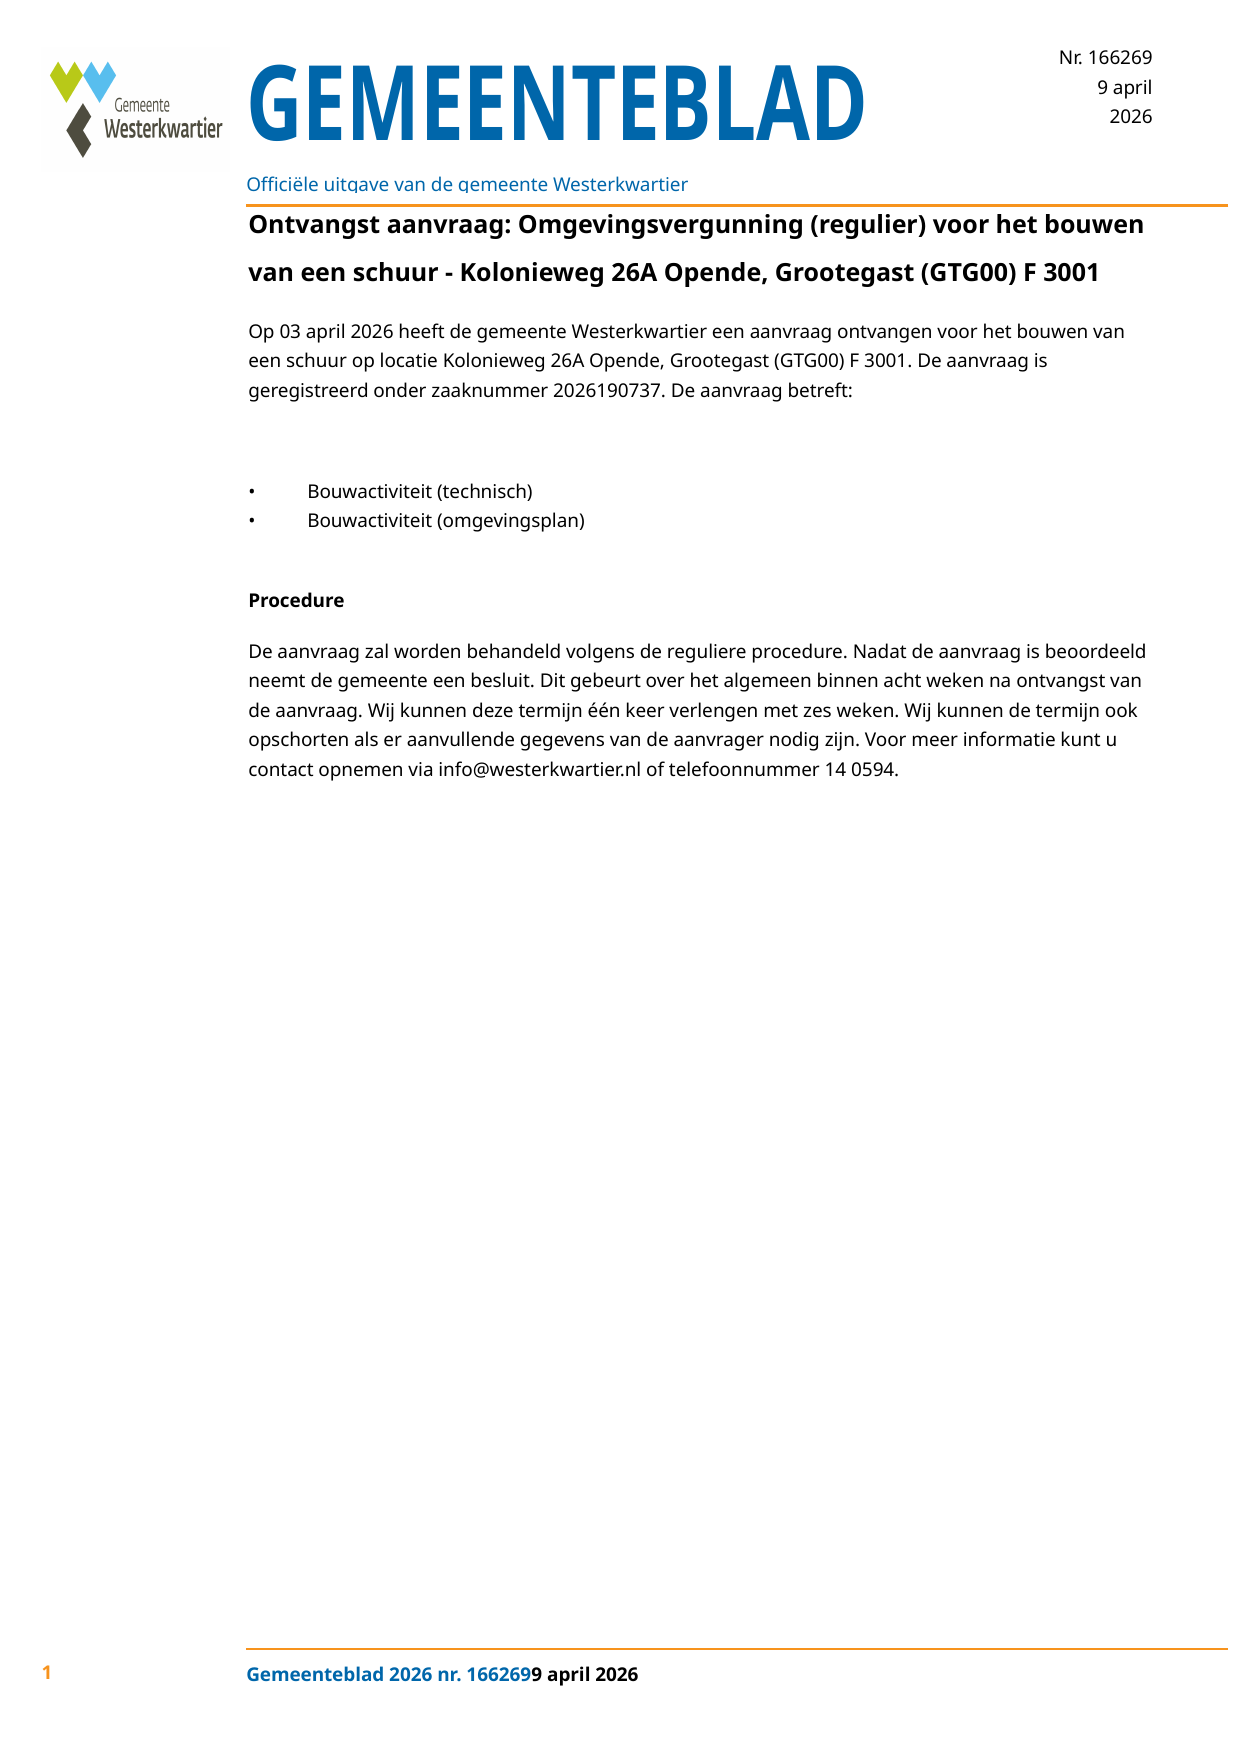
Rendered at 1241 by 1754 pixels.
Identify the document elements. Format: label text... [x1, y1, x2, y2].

text Procedure [248, 587, 1152, 613]
text De aanvraag zal worden behandeld volgens de reguliere procedure. Nadat de aanvraag is beoordeeld neemt de gemeente een besluit. Dit gebeurt over het algemeen binnen acht weken na ontvangst van de aanvraag. Wij kunnen deze termijn één keer verlengen met zes weken. Wij kunnen de termijn ook opschorten als er aanvullende gegevens van de aanvrager nodig zijn. Voor meer informatie kunt u contact opnemen via info@westerkwartier.nl of telefoonnummer 14 0594. [248, 638, 1152, 782]
list Bouwactiviteit (omgevingsplan) [248, 507, 1152, 533]
picture [41, 47, 231, 172]
text Op 03 april 2026 heeft de gemeente Westerkwartier een aanvraag ontvangen voor het bouwen van een schuur op locatie Kolonieweg 26A Opende, Grootegast (GTG00) F 3001. De aanvraag is geregistreerd onder zaaknummer 2026190737. De aanvraag betreft: [248, 318, 1152, 403]
list Bouwactiviteit (technisch) [248, 478, 1152, 504]
text Ontvangst aanvraag: Omgevingsvergunning (regulier) voor het bouwen van een schuur - Kolonieweg 26A Opende, Grootegast (GTG00) F 3001 [248, 207, 1152, 288]
